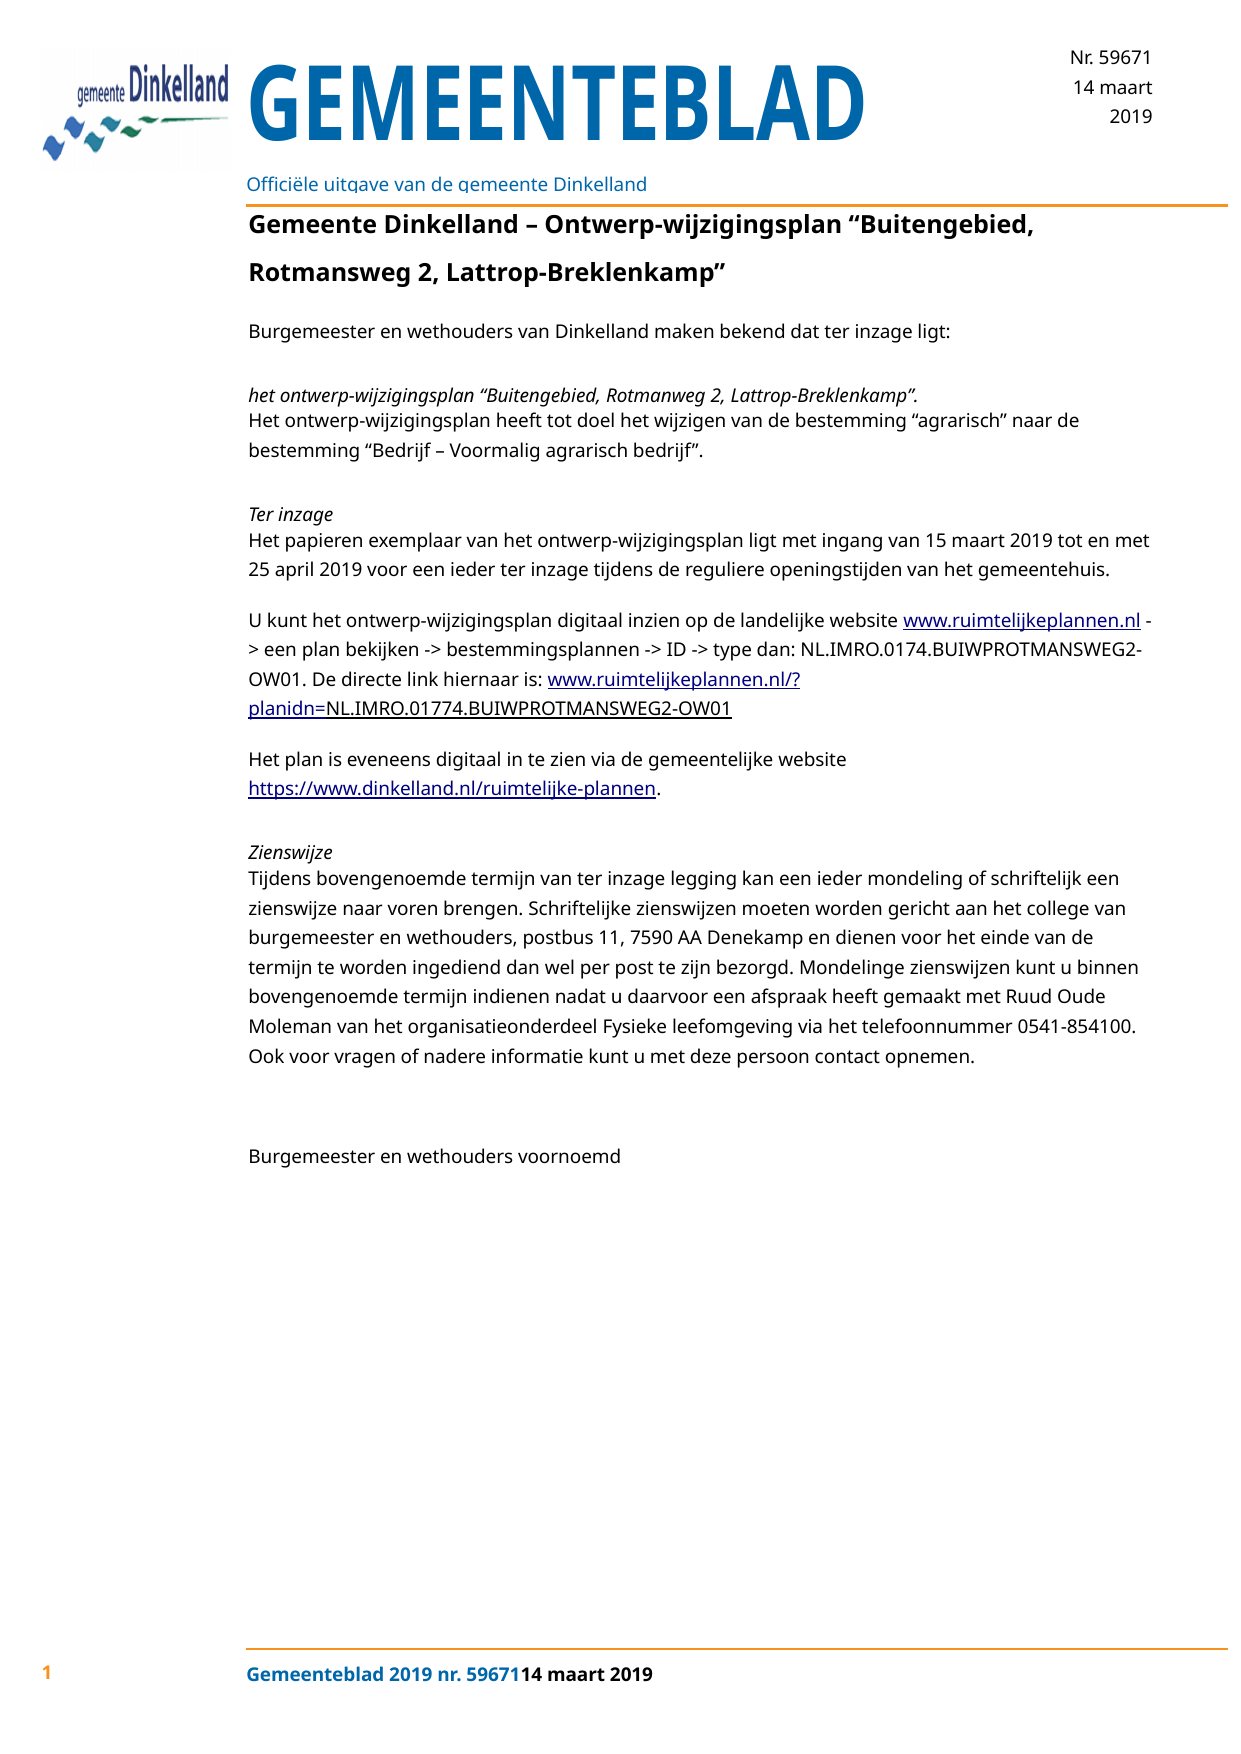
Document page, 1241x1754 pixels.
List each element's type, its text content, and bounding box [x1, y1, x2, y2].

text Burgemeester en wethouders voornoemd [248, 1144, 1152, 1169]
text Tijdens bovengenoemde termijn van ter inzage legging kan een ieder mondeling of schriftelijk een zienswijze naar voren brengen. Schriftelijke zienswijzen moeten worden gericht aan het college van burgemeester en wethouders, postbus 11, 7590 AA Denekamp en dienen voor het einde van de termijn te worden ingediend dan wel per post te zijn bezorgd. Mondelinge zienswijzen kunt u binnen bovengenoemde termijn indienen nadat u daarvoor een afspraak heeft gemaakt met Ruud Oude Moleman van het organisatieonderdeel Fysieke leefomgeving via het telefoonnummer 0541-854100. Ook voor vragen of nadere informatie kunt u met deze persoon contact opnemen. [248, 865, 1152, 1068]
text Het ontwerp-wijzigingsplan heeft tot doel het wijzigen van de bestemming “agrarisch” naar de bestemming “Bedrijf – Voormalig agrarisch bedrijf”. [248, 408, 1152, 463]
picture [41, 47, 231, 172]
text Gemeente Dinkelland – Ontwerp-wijzigingsplan “Buitengebied, Rotmansweg 2, Lattrop-Breklenkamp” [248, 207, 1152, 288]
text U kunt het ontwerp-wijzigingsplan digitaal inzien op de landelijke website www.ruimtelijkeplannen.nl -> een plan bekijken -> bestemmingsplannen -> ID -> type dan: NL.IMRO.0174.BUIWPROTMANSWEG2-OW01. De directe link hiernaar is: www.ruimtelijkeplannen.nl/?planidn=NL.IMRO.01774.BUIWPROTMANSWEG2-OW01 [248, 607, 1152, 721]
text Ter inzage [248, 501, 1152, 527]
text Het papieren exemplaar van het ontwerp-wijzigingsplan ligt met ingang van 15 maart 2019 tot en met 25 april 2019 voor een ieder ter inzage tijdens de reguliere openingstijden van het gemeentehuis. [248, 527, 1152, 582]
text Het plan is eveneens digitaal in te zien via de gemeentelijke website https://www.dinkelland.nl/ruimtelijke-plannen. [248, 746, 1152, 801]
text Burgemeester en wethouders van Dinkelland maken bekend dat ter inzage ligt: [248, 318, 1152, 344]
text het ontwerp-wijzigingsplan “Buitengebied, Rotmanweg 2, Lattrop-Breklenkamp”. [248, 382, 1152, 408]
text Zienswijze [248, 839, 1152, 865]
